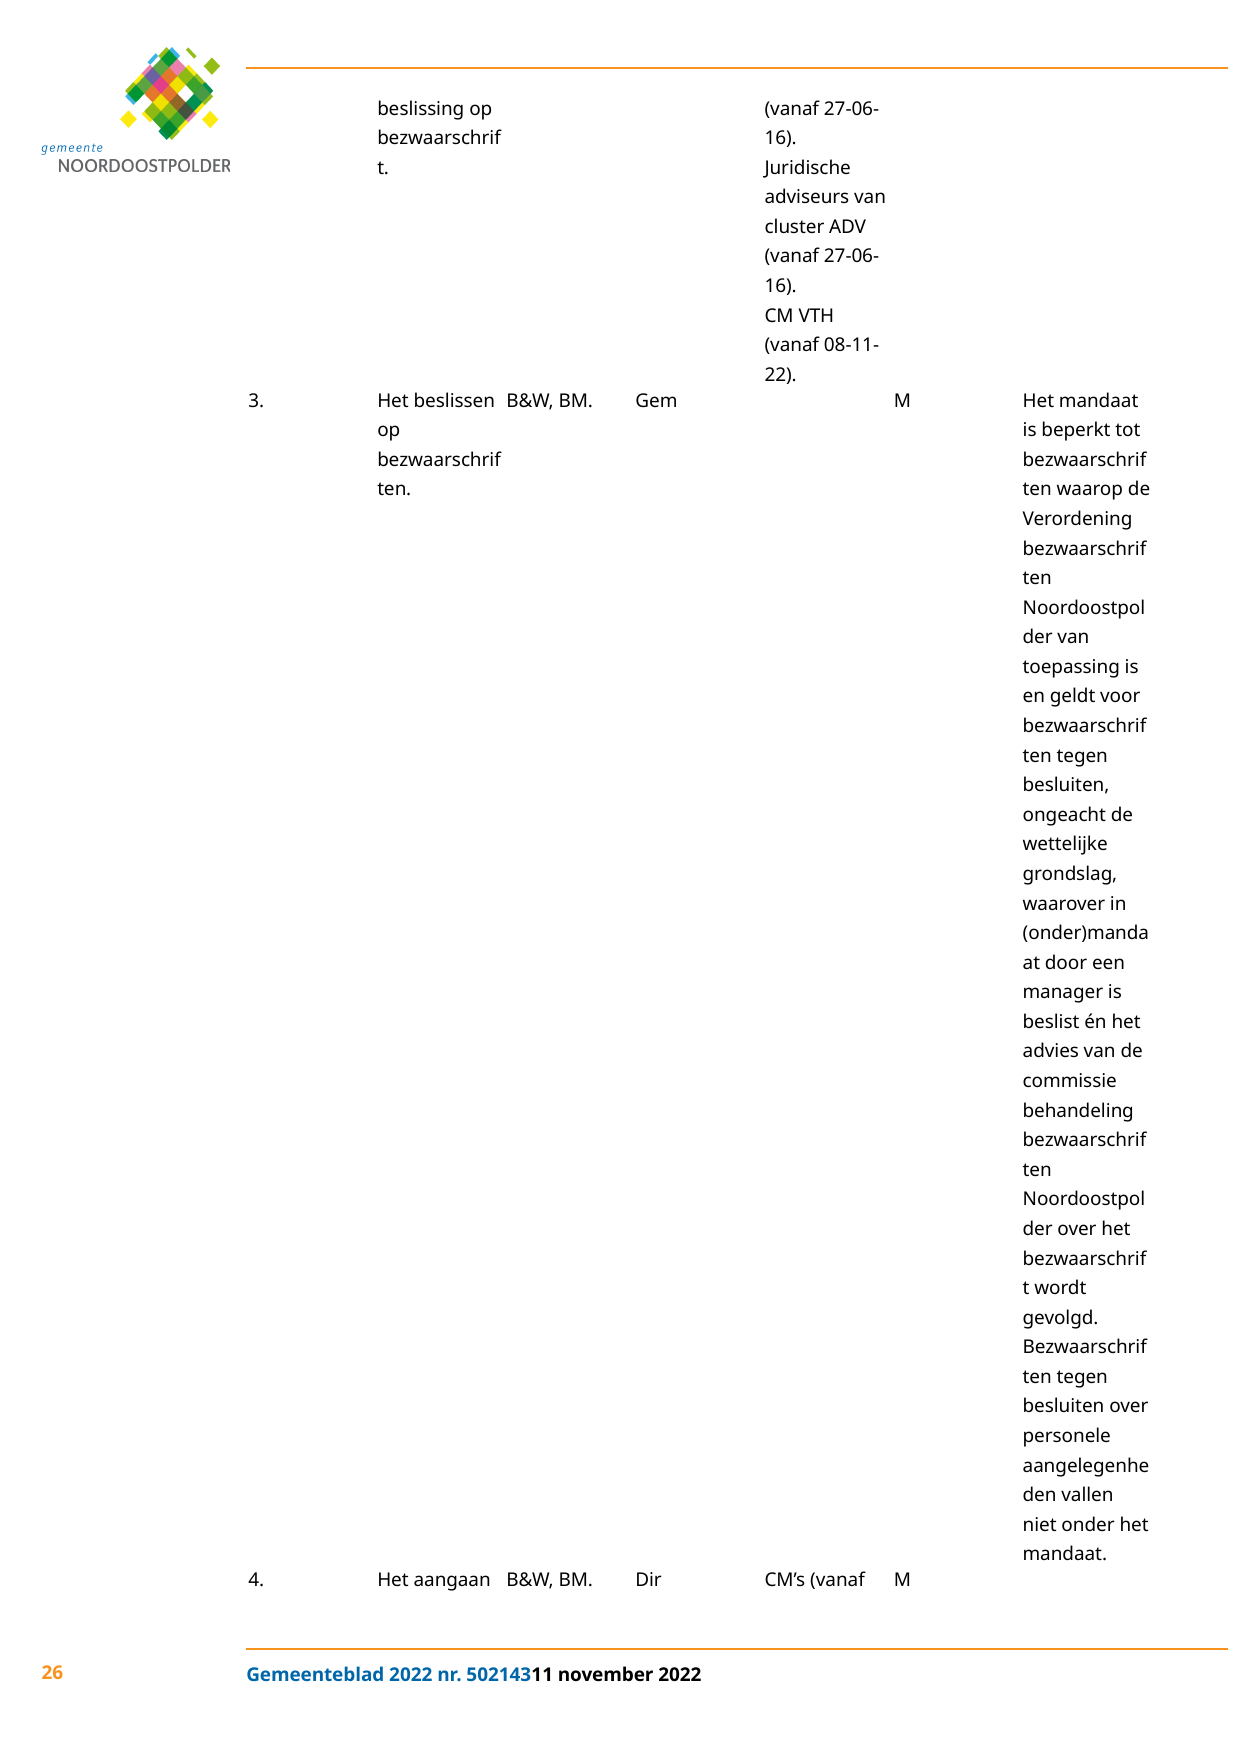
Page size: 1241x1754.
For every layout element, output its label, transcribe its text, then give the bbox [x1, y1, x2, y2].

table_cell Het beslissen op bezwaarschriften. [377, 387, 506, 1566]
table_cell M [894, 1566, 1022, 1592]
table_cell [635, 95, 764, 387]
table_cell [506, 95, 635, 387]
table_cell [1023, 95, 1152, 387]
table_cell 3. [248, 387, 377, 1566]
table_cell [764, 387, 893, 1566]
table_cell 4. [248, 1566, 377, 1592]
table_cell beslissing op bezwaarschrift. [377, 95, 506, 387]
table_cell M [894, 387, 1022, 1566]
table_cell B&W, BM. [506, 1566, 635, 1592]
table_cell Gem [635, 387, 764, 1566]
table_cell [1023, 1566, 1152, 1592]
table_cell CM’s (vanaf [764, 1566, 893, 1592]
table_cell B&W, BM. [506, 387, 635, 1566]
picture [41, 47, 231, 172]
table_cell Dir [635, 1566, 764, 1592]
table_cell [248, 95, 377, 387]
table_cell Het aangaan [377, 1566, 506, 1592]
table_cell Het mandaat is beperkt tot bezwaarschriften waarop de Verordening bezwaarschriften Noordoostpolder van toepassing is en geldt voor bezwaarschriften tegen besluiten, ongeacht de wettelijke grondslag, waarover in (onder)mandaat door een manager is beslist én het advies van de commissie behandeling bezwaarschriften Noordoostpolder over het bezwaarschrift wordt gevolgd. Bezwaarschriften tegen besluiten over personele aangelegenheden vallen niet onder het mandaat. [1023, 387, 1152, 1566]
table_cell (vanaf 27-06-16). Juridische adviseurs van cluster ADV (vanaf 27-06-16). CM VTH (vanaf 08-11-22). [764, 95, 893, 387]
table_cell [894, 95, 1022, 387]
